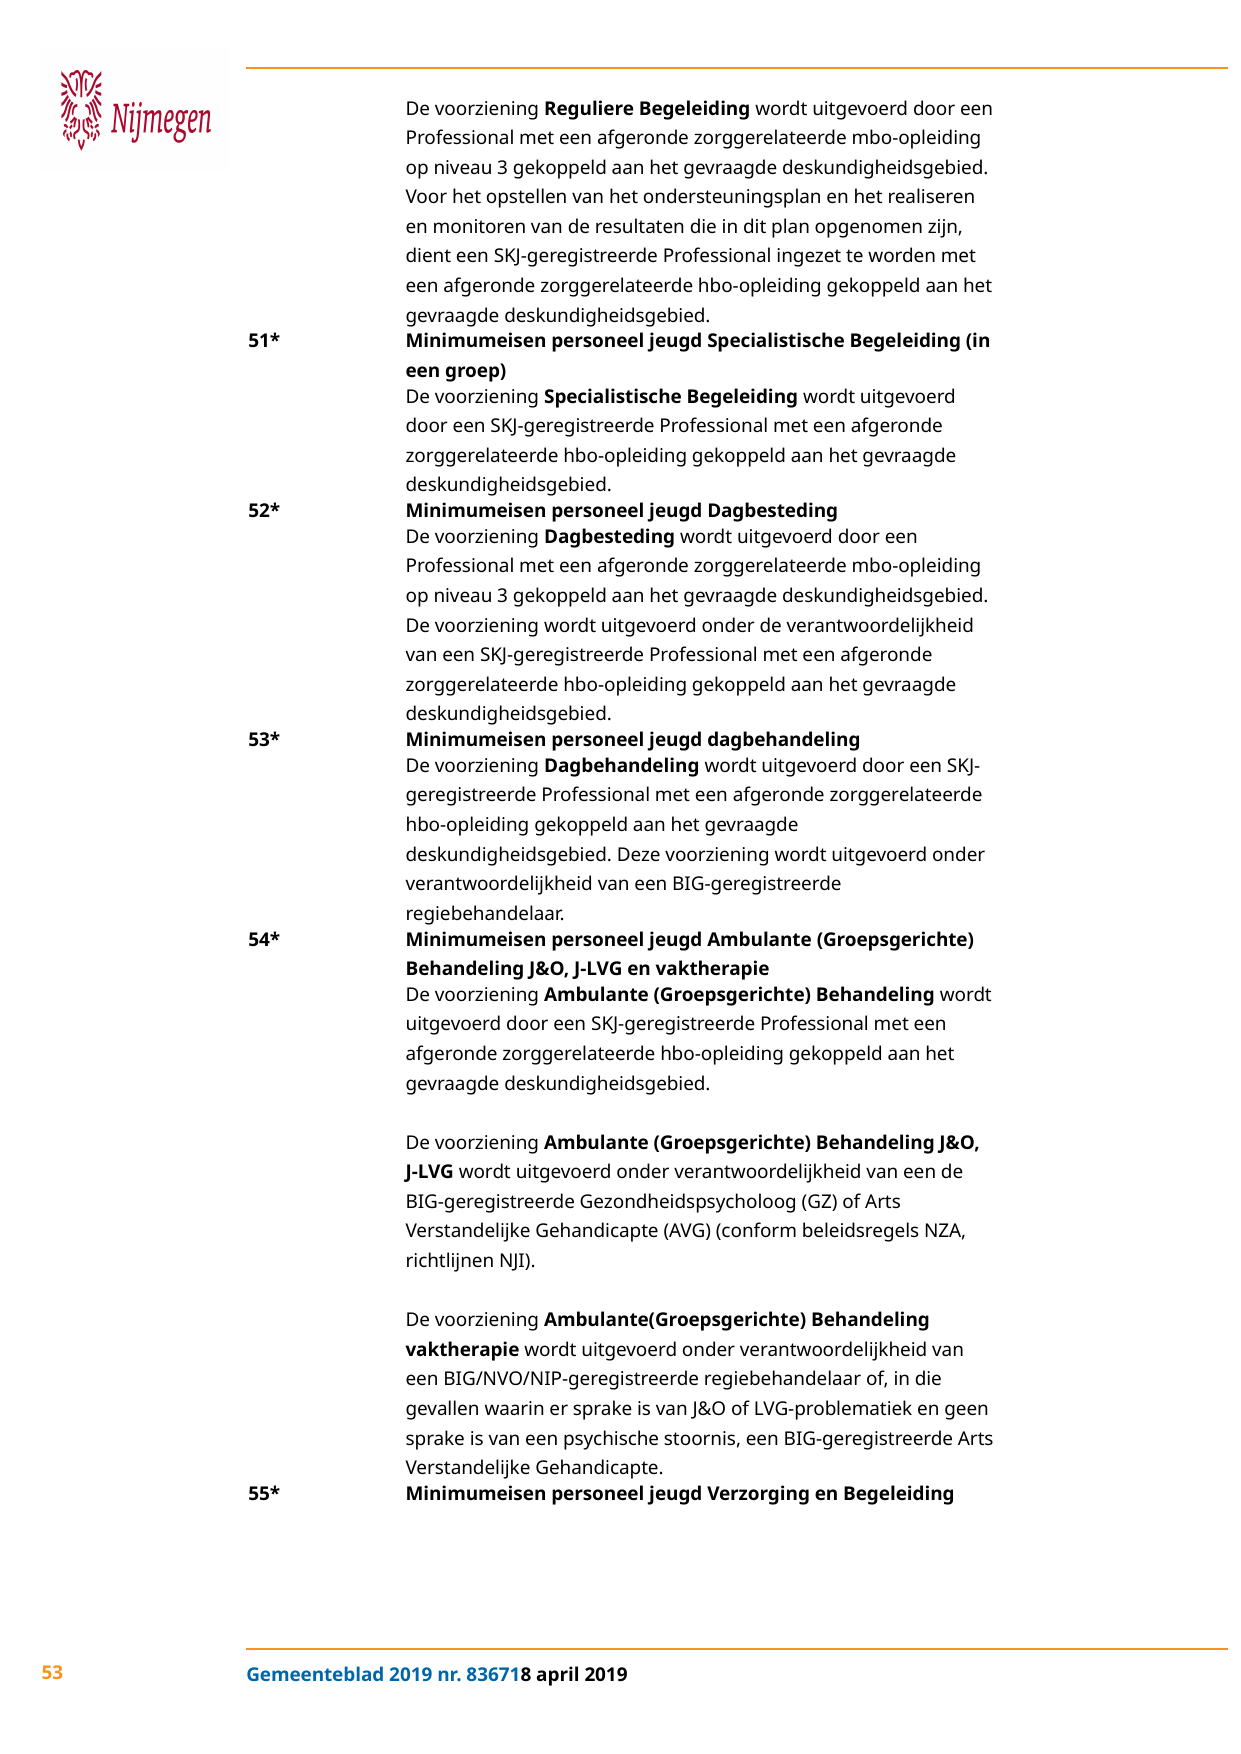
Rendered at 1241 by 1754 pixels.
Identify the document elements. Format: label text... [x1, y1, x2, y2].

table_cell Minimumeisen personeel jeugd dagbehandeling [405, 726, 994, 752]
table_cell 55* [248, 1480, 405, 1506]
table_cell De voorziening Dagbesteding wordt uitgevoerd door een Professional met een afgeronde zorggerelateerde mbo-opleiding op niveau 3 gekoppeld aan het gevraagde deskundigheidsgebied. De voorziening wordt uitgevoerd onder de verantwoordelijkheid van een SKJ-geregistreerde Professional met een afgeronde zorggerelateerde hbo-opleiding gekoppeld aan het gevraagde deskundigheidsgebied. [405, 523, 994, 726]
table_cell 52* [248, 498, 405, 523]
table_cell 53* [248, 726, 405, 752]
table_cell [248, 752, 405, 926]
table_cell 51* [248, 328, 405, 383]
table_cell Minimumeisen personeel jeugd Verzorging en Begeleiding [405, 1480, 994, 1506]
table_cell De voorziening Ambulante (Groepsgerichte) Behandeling wordt uitgevoerd door een SKJ-geregistreerde Professional met een afgeronde zorggerelateerde hbo-opleiding gekoppeld aan het gevraagde deskundigheidsgebied. De voorziening Ambulante (Groepsgerichte) Behandeling J&O, J-LVG wordt uitgevoerd onder verantwoordelijkheid van een de BIG-geregistreerde Gezondheidspsycholoog (GZ) of Arts Verstandelijke Gehandicapte (AVG) (conform beleidsregels NZA, richtlijnen NJI). De voorziening Ambulante(Groepsgerichte) Behandeling vaktherapie wordt uitgevoerd onder verantwoordelijkheid van een BIG/NVO/NIP-geregistreerde regiebehandelaar of, in die gevallen waarin er sprake is van J&O of LVG-problematiek en geen sprake is van een psychische stoornis, een BIG-geregistreerde Arts Verstandelijke Gehandicapte. [405, 981, 994, 1480]
table_cell Minimumeisen personeel jeugd Ambulante (Groepsgerichte) Behandeling J&O, J-LVG en vaktherapie [405, 926, 994, 981]
table_cell Minimumeisen personeel jeugd Dagbesteding [405, 498, 994, 523]
table_cell De voorziening Dagbehandeling wordt uitgevoerd door een SKJ-geregistreerde Professional met een afgeronde zorggerelateerde hbo-opleiding gekoppeld aan het gevraagde deskundigheidsgebied. Deze voorziening wordt uitgevoerd onder verantwoordelijkheid van een BIG-geregistreerde regiebehandelaar. [405, 752, 994, 926]
table_cell De voorziening Specialistische Begeleiding wordt uitgevoerd door een SKJ-geregistreerde Professional met een afgeronde zorggerelateerde hbo-opleiding gekoppeld aan het gevraagde deskundigheidsgebied. [405, 383, 994, 497]
table_cell [248, 95, 405, 328]
table_cell 54* [248, 926, 405, 981]
table_cell [248, 523, 405, 726]
table_cell [248, 383, 405, 497]
table_cell [248, 981, 405, 1480]
table_cell Minimumeisen personeel jeugd Specialistische Begeleiding (in een groep) [405, 328, 994, 383]
picture [41, 47, 231, 172]
table_cell De voorziening Reguliere Begeleiding wordt uitgevoerd door een Professional met een afgeronde zorggerelateerde mbo-opleiding op niveau 3 gekoppeld aan het gevraagde deskundigheidsgebied. Voor het opstellen van het ondersteuningsplan en het realiseren en monitoren van de resultaten die in dit plan opgenomen zijn, dient een SKJ-geregistreerde Professional ingezet te worden met een afgeronde zorggerelateerde hbo-opleiding gekoppeld aan het gevraagde deskundigheidsgebied. [405, 95, 994, 328]
